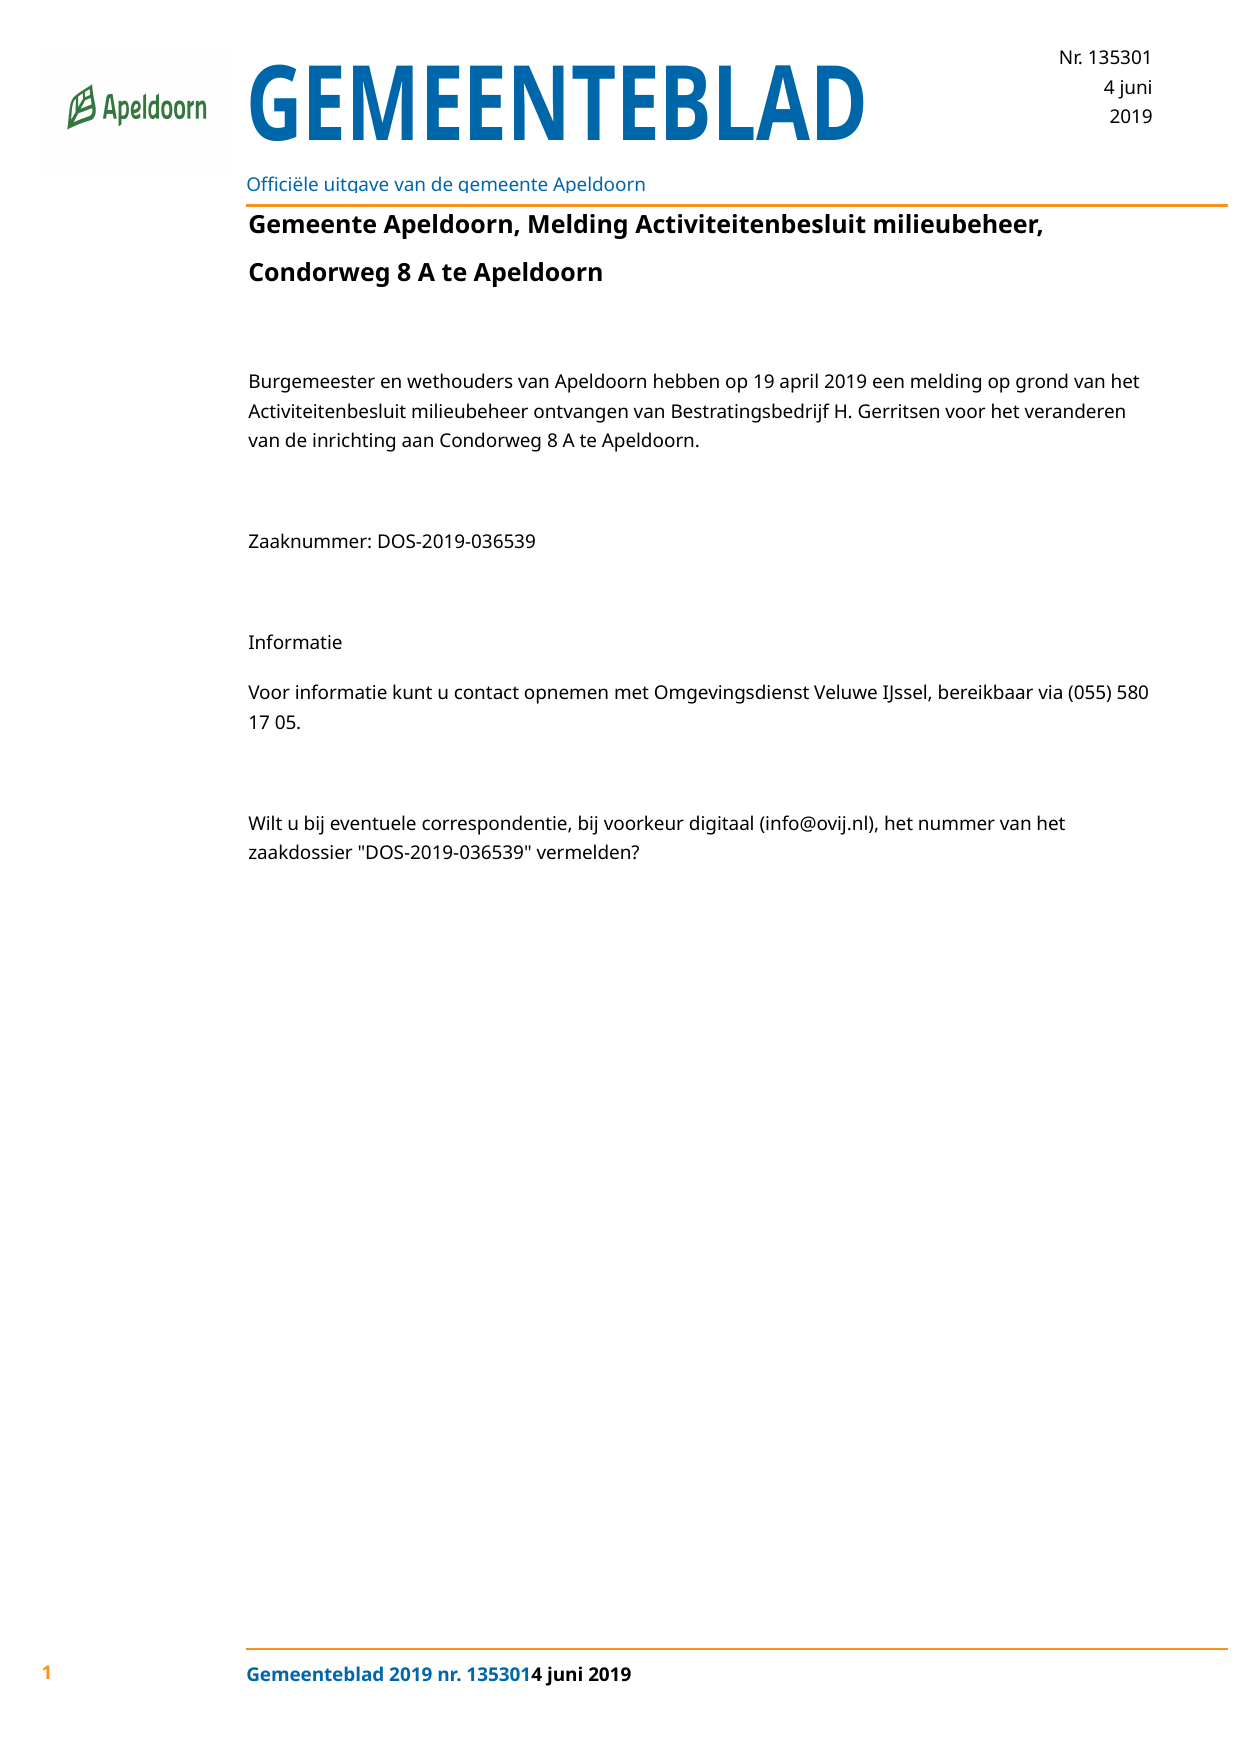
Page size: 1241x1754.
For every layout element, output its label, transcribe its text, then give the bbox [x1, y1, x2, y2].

picture [41, 47, 231, 172]
text Gemeente Apeldoorn, Melding Activiteitenbesluit milieubeheer, Condorweg 8 A te Apeldoorn [248, 207, 1152, 288]
text Wilt u bij eventuele correspondentie, bij voorkeur digitaal (info@ovij.nl), het nummer van het zaakdossier "DOS-2019-036539" vermelden? [248, 810, 1152, 865]
text Burgemeester en wethouders van Apeldoorn hebben op 19 april 2019 een melding op grond van het Activiteitenbesluit milieubeheer ontvangen van Bestratingsbedrijf H. Gerritsen voor het veranderen van de inrichting aan Condorweg 8 A te Apeldoorn. [248, 368, 1152, 453]
text Zaaknummer: DOS-2019-036539 [248, 528, 1152, 554]
text Informatie [248, 629, 1152, 655]
text Voor informatie kunt u contact opnemen met Omgevingsdienst Veluwe IJssel, bereikbaar via (055) 580 17 05. [248, 679, 1152, 735]
